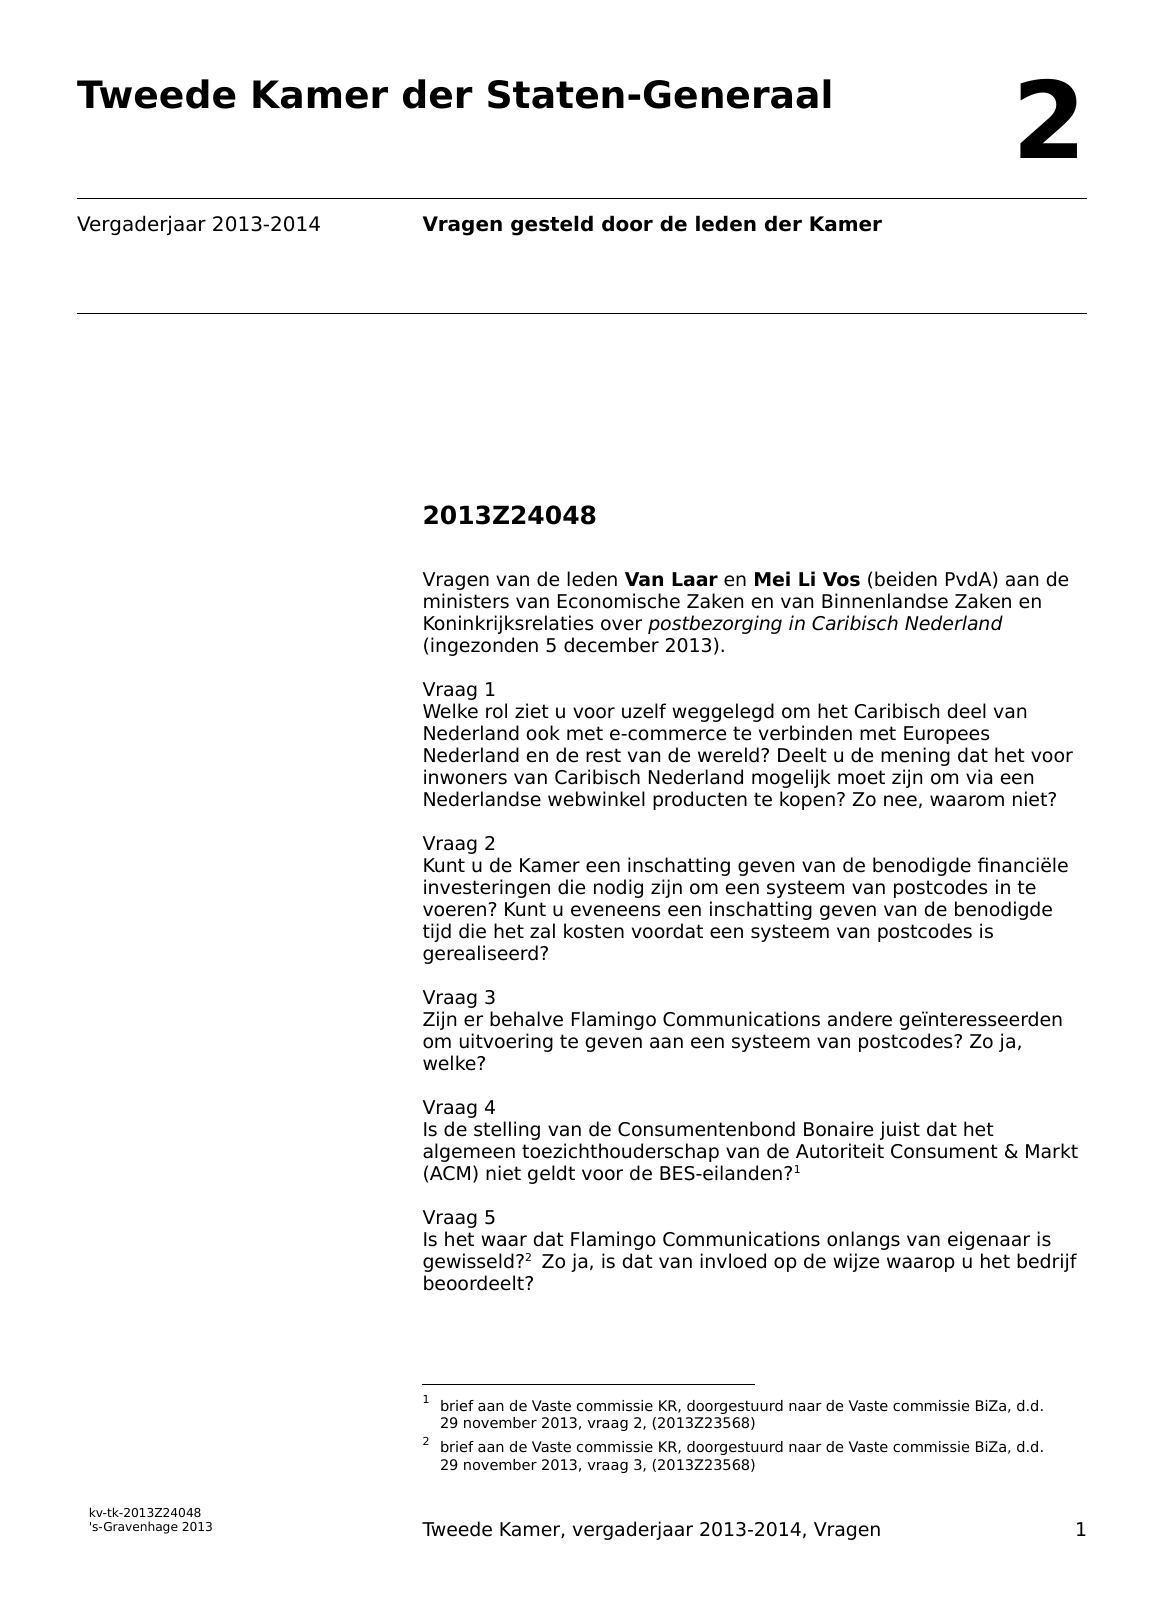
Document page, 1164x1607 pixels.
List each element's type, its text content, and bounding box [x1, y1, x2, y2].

text Vraag 4 [422, 1097, 1087, 1119]
table_header 2 [886, 59, 1087, 198]
text Vragen van de leden Van Laar en Mei Li Vos (beiden PvdA) aan de ministers van Economische Zaken en van Binnenlandse Zaken en Koninkrijksrelaties over postbezorging in Caribisch Nederland (ingezonden 5 december 2013). [422, 569, 1087, 657]
table_cell Vergaderjaar 2013-2014 [77, 199, 422, 313]
text Vraag 2 [422, 833, 1087, 855]
text Vraag 5 [422, 1207, 1087, 1229]
text Kunt u de Kamer een inschatting geven van de benodigde financiële investeringen die nodig zijn om een systeem van postcodes in te voeren? Kunt u eveneens een inschatting geven van de benodigde tijd die het zal kosten voordat een systeem van postcodes is gerealiseerd? [422, 855, 1087, 965]
text brief aan de Vaste commissie KR, doorgestuurd naar de Vaste commissie BiZa, d.d. 29 november 2013, vraag 3, (2013Z23568) [422, 1435, 1087, 1474]
text Is de stelling van de Consumentenbond Bonaire juist dat het algemeen toezichthouderschap van de Autoriteit Consument & Markt (ACM) niet geldt voor de BES-eilanden? [422, 1119, 1087, 1185]
text kv-tk-2013Z24048 [88, 1506, 323, 1520]
text Zijn er behalve Flamingo Communications andere geïnteresseerden om uitvoering te geven aan een systeem van postcodes? Zo ja, welke? [422, 1009, 1087, 1075]
table_cell Vragen gesteld door de leden der Kamer [422, 199, 1087, 313]
text Welke rol ziet u voor uzelf weggelegd om het Caribisch deel van Nederland ook met e-commerce te verbinden met Europees Nederland en de rest van de wereld? Deelt u de mening dat het voor inwoners van Caribisch Nederland mogelijk moet zijn om via een Nederlandse webwinkel producten te kopen? Zo nee, waarom niet? [422, 701, 1087, 811]
text 2013Z24048 [422, 501, 1087, 531]
text Vraag 1 [422, 679, 1087, 701]
text Vraag 3 [422, 987, 1087, 1009]
table_header Tweede Kamer der Staten-Generaal [77, 59, 886, 198]
text 's-Gravenhage 2013 [88, 1520, 323, 1534]
text Is het waar dat Flamingo Communications onlangs van eigenaar is gewisseld? Zo ja, is dat van invloed op de wijze waarop u het bedrijf beoordeelt? [422, 1229, 1087, 1295]
text brief aan de Vaste commissie KR, doorgestuurd naar de Vaste commissie BiZa, d.d. 29 november 2013, vraag 2, (2013Z23568) [422, 1393, 1087, 1432]
